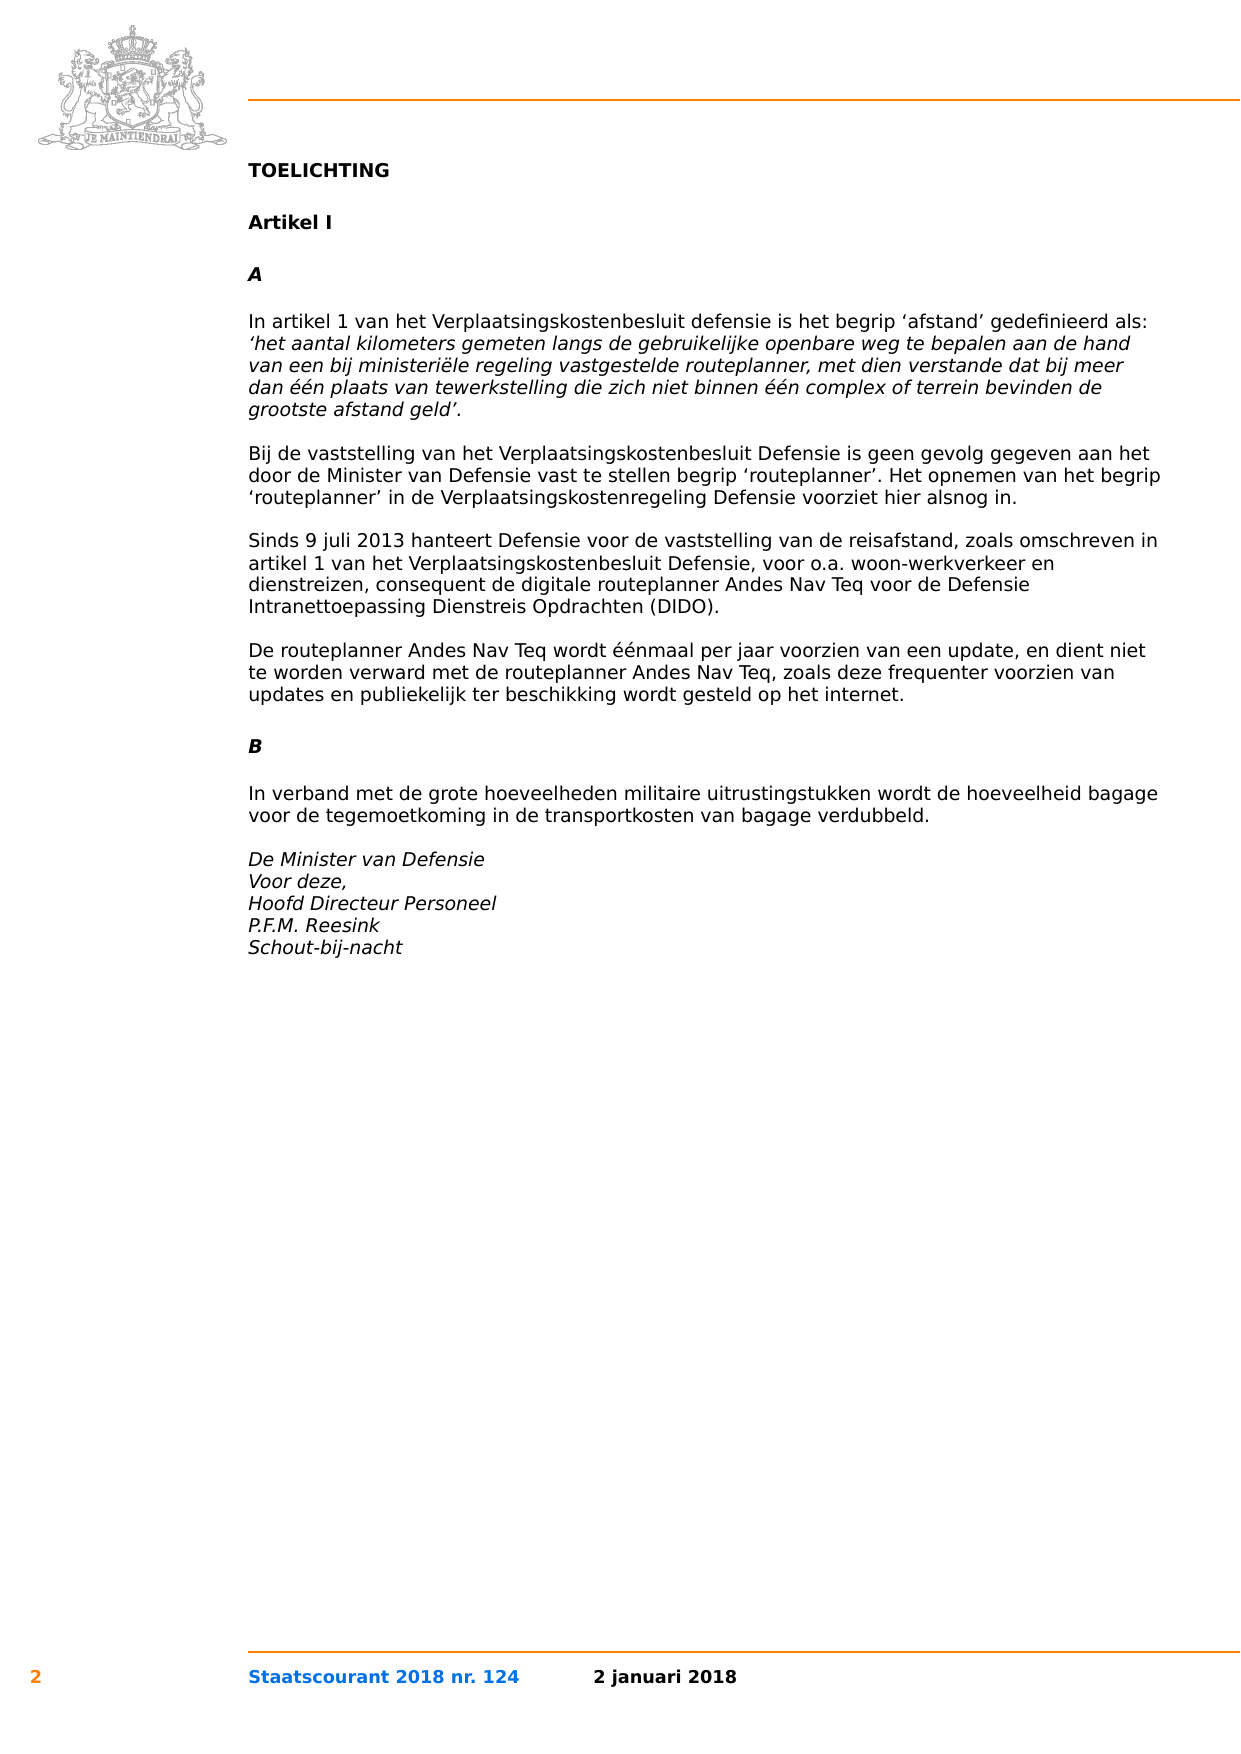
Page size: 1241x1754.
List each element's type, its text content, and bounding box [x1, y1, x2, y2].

subtitle Artikel I [248, 212, 1163, 234]
picture [38, 25, 227, 150]
text Sinds 9 juli 2013 hanteert Defensie voor de vaststelling van de reisafstand, zoals omschreven in artikel 1 van het Verplaatsingskostenbesluit Defensie, voor o.a. woon-werkverkeer en dienstreizen, consequent de digitale routeplanner Andes Nav Teq voor de Defensie Intranettoepassing Dienstreis Opdrachten (DIDO). [248, 530, 1163, 618]
text De routeplanner Andes Nav Teq wordt éénmaal per jaar voorzien van een update, en dient niet te worden verward met de routeplanner Andes Nav Teq, zoals deze frequenter voorzien van updates en publiekelijk ter beschikking wordt gesteld op het internet. [248, 640, 1163, 706]
text In verband met de grote hoeveelheden militaire uitrustingstukken wordt de hoeveelheid bagage voor de tegemoetkoming in de transportkosten van bagage verdubbeld. [248, 783, 1163, 827]
subtitle B [248, 736, 1163, 758]
text De Minister van Defensie Voor deze, Hoofd Directeur Personeel P.F.M. Reesink Schout-bij-nacht [248, 849, 1163, 959]
text In artikel 1 van het Verplaatsingskostenbesluit defensie is het begrip ‘afstand’ gedefinieerd als: ‘het aantal kilometers gemeten langs de gebruikelijke openbare weg te bepalen aan de hand van een bij ministeriële regeling vastgestelde routeplanner, met dien verstande dat bij meer dan één plaats van tewerkstelling die zich niet binnen één complex of terrein bevinden de grootste afstand geld’. [248, 311, 1163, 421]
subtitle TOELICHTING [248, 160, 1163, 182]
subtitle A [248, 264, 1163, 286]
text Bij de vaststelling van het Verplaatsingskostenbesluit Defensie is geen gevolg gegeven aan het door de Minister van Defensie vast te stellen begrip ‘routeplanner’. Het opnemen van het begrip ‘routeplanner’ in de Verplaatsingskostenregeling Defensie voorziet hier alsnog in. [248, 443, 1163, 508]
